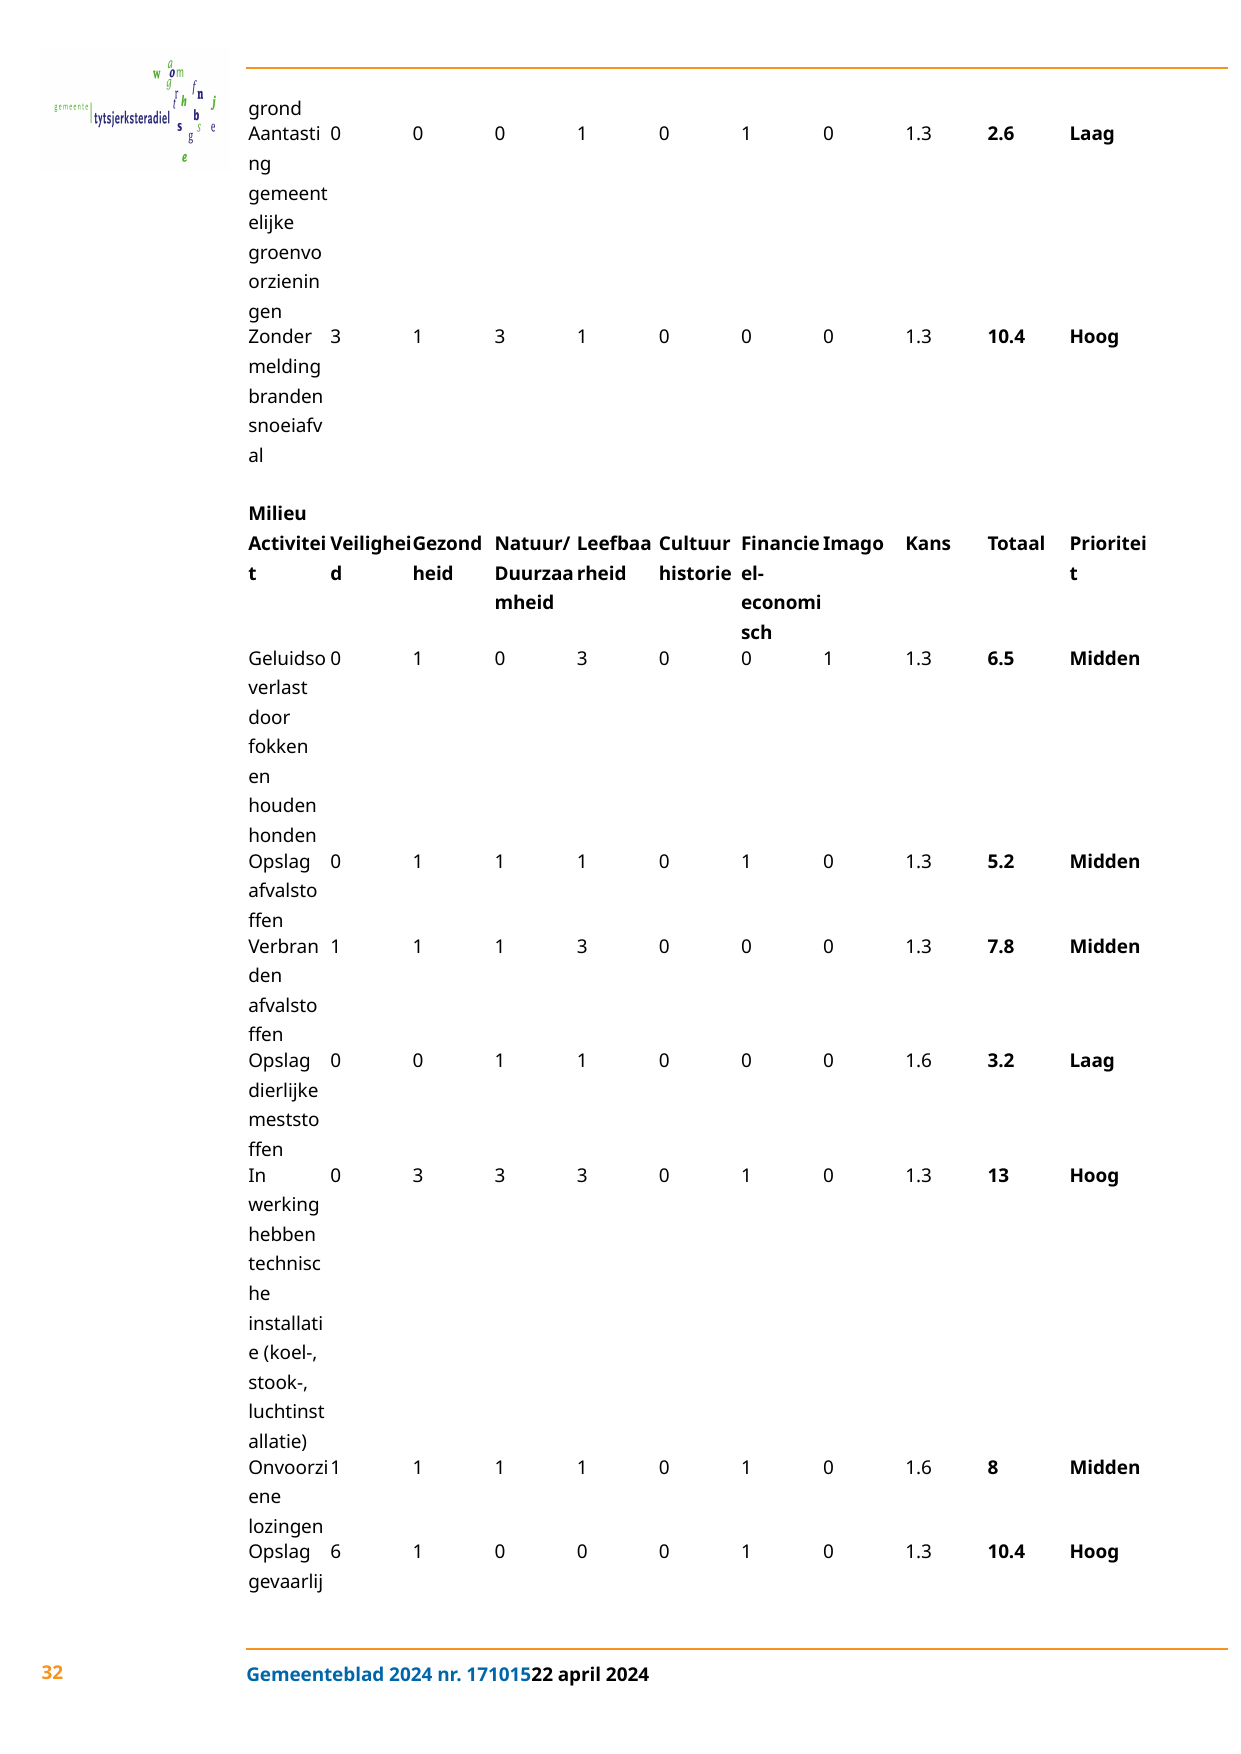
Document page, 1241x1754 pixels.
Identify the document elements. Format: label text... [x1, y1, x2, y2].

table_cell grond [248, 95, 330, 121]
table_cell 0 [741, 324, 823, 468]
table_cell 2.6 [987, 121, 1069, 324]
table_cell Verbranden afvalstoffen [248, 933, 330, 1047]
table_cell 1 [494, 1048, 577, 1162]
table_cell Zonder melding branden snoeiafval [248, 324, 330, 468]
table_cell 0 [659, 1048, 741, 1162]
table_cell 1 [330, 933, 412, 1047]
table_cell 1 [741, 1162, 823, 1454]
table_cell 1 [823, 645, 905, 848]
table_cell Opslag dierlijke meststoffen [248, 1048, 330, 1162]
table_cell 1 [741, 1454, 823, 1539]
table_cell 1 [412, 848, 494, 933]
table_cell 1.3 [905, 645, 987, 848]
table_cell Geluidsoverlast door fokken en houden honden [248, 645, 330, 848]
table_cell 0 [659, 121, 741, 324]
table_cell 3.2 [987, 1048, 1069, 1162]
table_cell Hoog [1069, 1539, 1152, 1594]
table_cell [823, 95, 905, 121]
table_cell Laag [1069, 1048, 1152, 1162]
table_cell 1 [577, 848, 659, 933]
table_cell 3 [577, 1162, 659, 1454]
table_cell 1 [741, 848, 823, 933]
table_cell 0 [823, 324, 905, 468]
table_header Activiteit [248, 530, 330, 645]
table_cell 13 [987, 1162, 1069, 1454]
table_cell 3 [577, 933, 659, 1047]
table_cell 6.5 [987, 645, 1069, 848]
table_cell 0 [494, 645, 577, 848]
table_cell 5.2 [987, 848, 1069, 933]
table_cell 0 [823, 1454, 905, 1539]
table_cell Midden [1069, 848, 1152, 933]
table_cell 3 [494, 1162, 577, 1454]
table_cell 0 [659, 324, 741, 468]
table_header Natuur/ Duurzaamheid [494, 530, 577, 645]
table_cell 1.3 [905, 933, 987, 1047]
table_cell 1 [412, 324, 494, 468]
table_cell Hoog [1069, 324, 1152, 468]
table_cell 1.3 [905, 121, 987, 324]
table_cell 1 [412, 933, 494, 1047]
table_cell 6 [330, 1539, 412, 1594]
table_cell [412, 95, 494, 121]
table_header Veiligheid [330, 530, 412, 645]
table_cell [1069, 95, 1152, 121]
text Milieu [248, 501, 1152, 526]
table_cell 1 [494, 933, 577, 1047]
table_header Cultuurhistorie [659, 530, 741, 645]
table_cell 0 [659, 848, 741, 933]
table_cell 0 [741, 645, 823, 848]
table_cell 1 [577, 1048, 659, 1162]
table_cell 1 [577, 121, 659, 324]
table_header Totaal [987, 530, 1069, 645]
table_cell 1.6 [905, 1454, 987, 1539]
table_cell 0 [823, 121, 905, 324]
table_cell 0 [330, 645, 412, 848]
table_cell [494, 95, 577, 121]
table_cell 0 [823, 1539, 905, 1594]
table_cell 1.3 [905, 1162, 987, 1454]
table_cell Midden [1069, 645, 1152, 848]
table_cell 1.3 [905, 324, 987, 468]
table_cell 3 [412, 1162, 494, 1454]
table_cell 10.4 [987, 324, 1069, 468]
table_header Leefbaarheid [577, 530, 659, 645]
table_cell [987, 95, 1069, 121]
table_cell Midden [1069, 1454, 1152, 1539]
table_cell 0 [659, 1539, 741, 1594]
table_cell 3 [577, 645, 659, 848]
table_cell 3 [330, 324, 412, 468]
table_cell Onvoorziene lozingen [248, 1454, 330, 1539]
table_cell 0 [577, 1539, 659, 1594]
table_cell 1 [412, 645, 494, 848]
table_cell [741, 95, 823, 121]
table_cell 0 [494, 121, 577, 324]
table_header Financieel-economisch [741, 530, 823, 645]
table_cell In werking hebben technische installatie (koel-, stook-, luchtinstallatie) [248, 1162, 330, 1454]
table_cell Aantasting gemeentelijke groenvoorzieningen [248, 121, 330, 324]
table_cell [330, 95, 412, 121]
table_header Prioriteit [1069, 530, 1152, 645]
table_cell 1.3 [905, 1539, 987, 1594]
table_header Gezondheid [412, 530, 494, 645]
table_cell 0 [823, 848, 905, 933]
table_cell 0 [412, 1048, 494, 1162]
table_cell 0 [823, 1048, 905, 1162]
table_cell 0 [330, 1048, 412, 1162]
table_cell 8 [987, 1454, 1069, 1539]
table_cell Opslag gevaarlij [248, 1539, 330, 1594]
table_cell Midden [1069, 933, 1152, 1047]
table_cell Opslag afvalstoffen [248, 848, 330, 933]
table_header Kans [905, 530, 987, 645]
table_cell 0 [659, 1162, 741, 1454]
table_cell [577, 95, 659, 121]
table_cell 0 [494, 1539, 577, 1594]
table_cell 0 [330, 1162, 412, 1454]
table_cell [905, 95, 987, 121]
table_cell 1 [412, 1454, 494, 1539]
table_cell 0 [412, 121, 494, 324]
table_cell 0 [330, 121, 412, 324]
table_cell 0 [659, 933, 741, 1047]
table_cell 3 [494, 324, 577, 468]
table_cell 1 [741, 1539, 823, 1594]
picture [41, 47, 231, 172]
table_cell 0 [741, 933, 823, 1047]
table_cell 1 [412, 1539, 494, 1594]
table_cell 0 [659, 645, 741, 848]
table_cell 1 [741, 121, 823, 324]
table_cell Hoog [1069, 1162, 1152, 1454]
table_cell 1 [494, 848, 577, 933]
table_cell 7.8 [987, 933, 1069, 1047]
table_cell 0 [741, 1048, 823, 1162]
table_cell 0 [823, 1162, 905, 1454]
table_cell 0 [659, 1454, 741, 1539]
table_cell 1 [494, 1454, 577, 1539]
table_cell 10.4 [987, 1539, 1069, 1594]
table_cell 0 [823, 933, 905, 1047]
table_cell 1.6 [905, 1048, 987, 1162]
table_cell [659, 95, 741, 121]
table_cell 1 [577, 1454, 659, 1539]
table_cell Laag [1069, 121, 1152, 324]
table_cell 1 [330, 1454, 412, 1539]
table_cell 0 [330, 848, 412, 933]
table_cell 1 [577, 324, 659, 468]
table_header Imago [823, 530, 905, 645]
table_cell 1.3 [905, 848, 987, 933]
